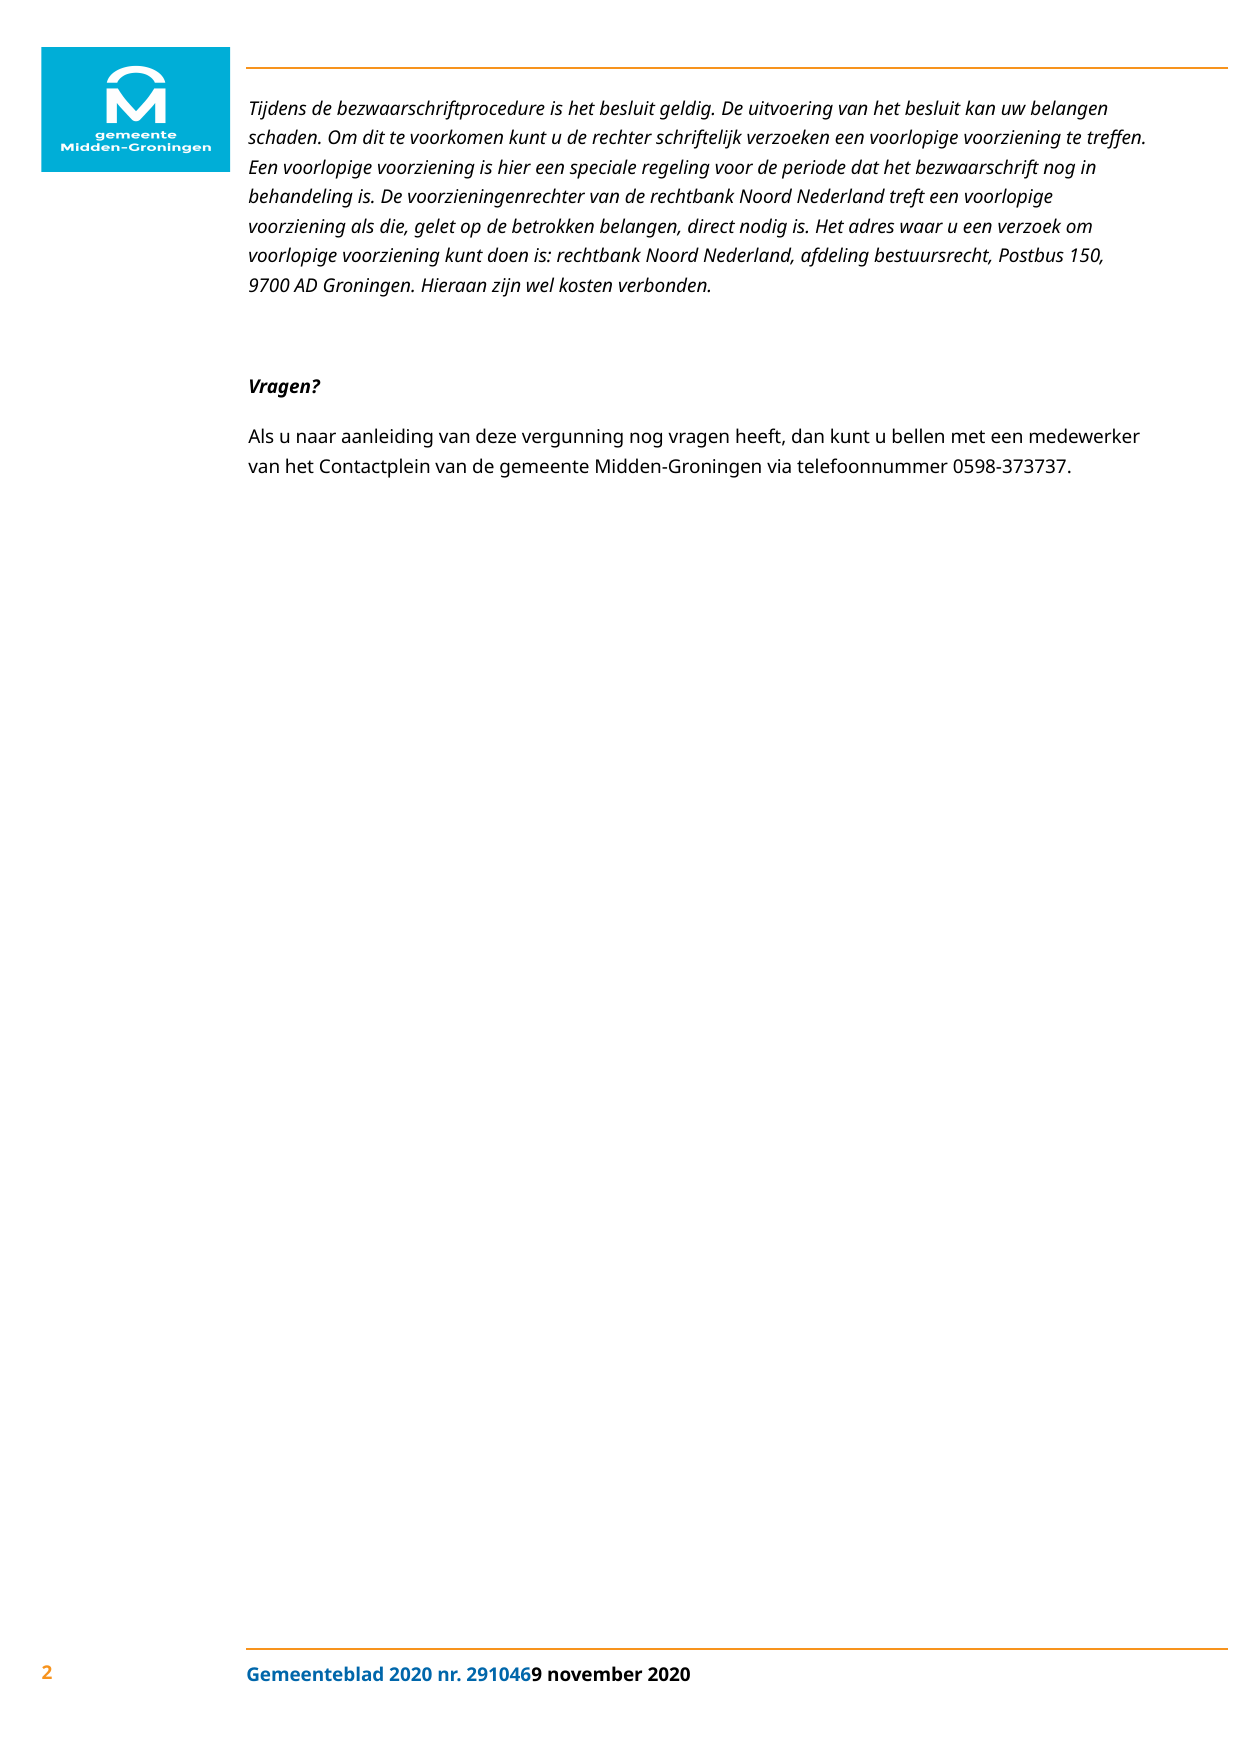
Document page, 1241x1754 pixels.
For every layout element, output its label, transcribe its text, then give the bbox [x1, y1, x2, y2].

text Vragen? [248, 373, 1152, 399]
picture [184, 146, 190, 153]
text Als u naar aanleiding van deze vergunning nog vragen heeft, dan kunt u bellen met een medewerker van het Contactplein van de gemeente Midden-Groningen via telefoonnummer 0598-373737. [248, 423, 1152, 479]
text Tijdens de bezwaarschriftprocedure is het besluit geldig. De uitvoering van het besluit kan uw belangen schaden. Om dit te voorkomen kunt u de rechter schriftelijk verzoeken een voorlopige voorziening te treffen. Een voorlopige voorziening is hier een speciale regeling voor de periode dat het bezwaarschrift nog in behandeling is. De voorzieningenrechter van de rechtbank Noord Nederland treft een voorlopige voorziening als die, gelet op de betrokken belangen, direct nodig is. Het adres waar u een verzoek om voorlopige voorziening kunt doen is: rechtbank Noord Nederland, afdeling bestuursrecht, Postbus 150, 9700 AD Groningen. Hieraan zijn wel kosten verbonden. [248, 95, 1152, 298]
picture [107, 89, 165, 122]
picture [108, 66, 164, 82]
